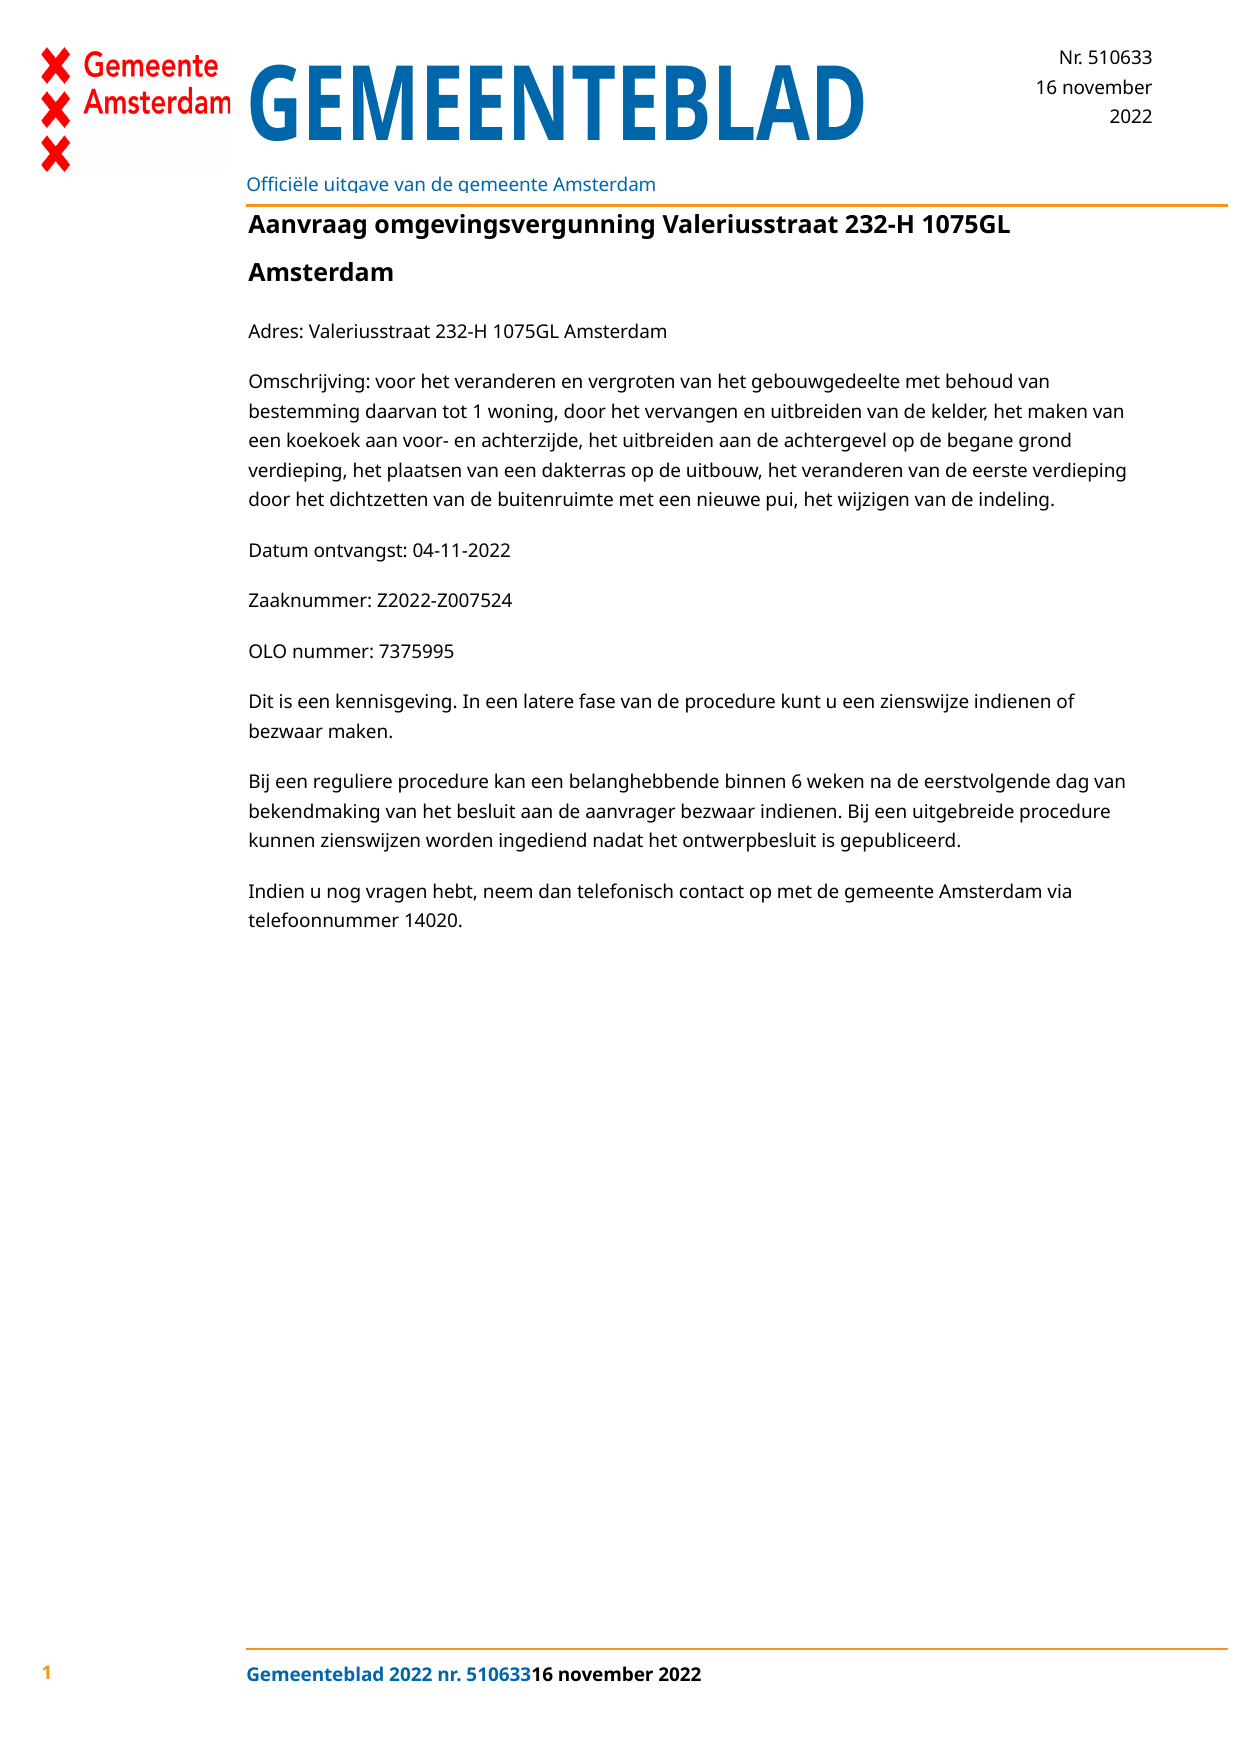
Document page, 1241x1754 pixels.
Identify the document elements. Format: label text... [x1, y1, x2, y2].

text Aanvraag omgevingsvergunning Valeriusstraat 232-H 1075GL Amsterdam [248, 207, 1152, 288]
text OLO nummer: 7375995 [248, 638, 1152, 664]
text Datum ontvangst: 04-11-2022 [248, 537, 1152, 563]
text Zaaknummer: Z2022-Z007524 [248, 587, 1152, 613]
text Omschrijving: voor het veranderen en vergroten van het gebouwgedeelte met behoud van bestemming daarvan tot 1 woning, door het vervangen en uitbreiden van de kelder, het maken van een koekoek aan voor- en achterzijde, het uitbreiden aan de achtergevel op de begane grond verdieping, het plaatsen van een dakterras op de uitbouw, het veranderen van de eerste verdieping door het dichtzetten van de buitenruimte met een nieuwe pui, het wijzigen van de indeling. [248, 368, 1152, 512]
text Bij een reguliere procedure kan een belanghebbende binnen 6 weken na de eerstvolgende dag van bekendmaking van het besluit aan de aanvrager bezwaar indienen. Bij een uitgebreide procedure kunnen zienswijzen worden ingediend nadat het ontwerpbesluit is gepubliceerd. [248, 768, 1152, 853]
picture [41, 47, 231, 172]
text Adres: Valeriusstraat 232-H 1075GL Amsterdam [248, 318, 1152, 344]
text Indien u nog vragen hebt, neem dan telefonisch contact op met de gemeente Amsterdam via telefoonnummer 14020. [248, 878, 1152, 933]
text Dit is een kennisgeving. In een latere fase van de procedure kunt u een zienswijze indienen of bezwaar maken. [248, 688, 1152, 744]
